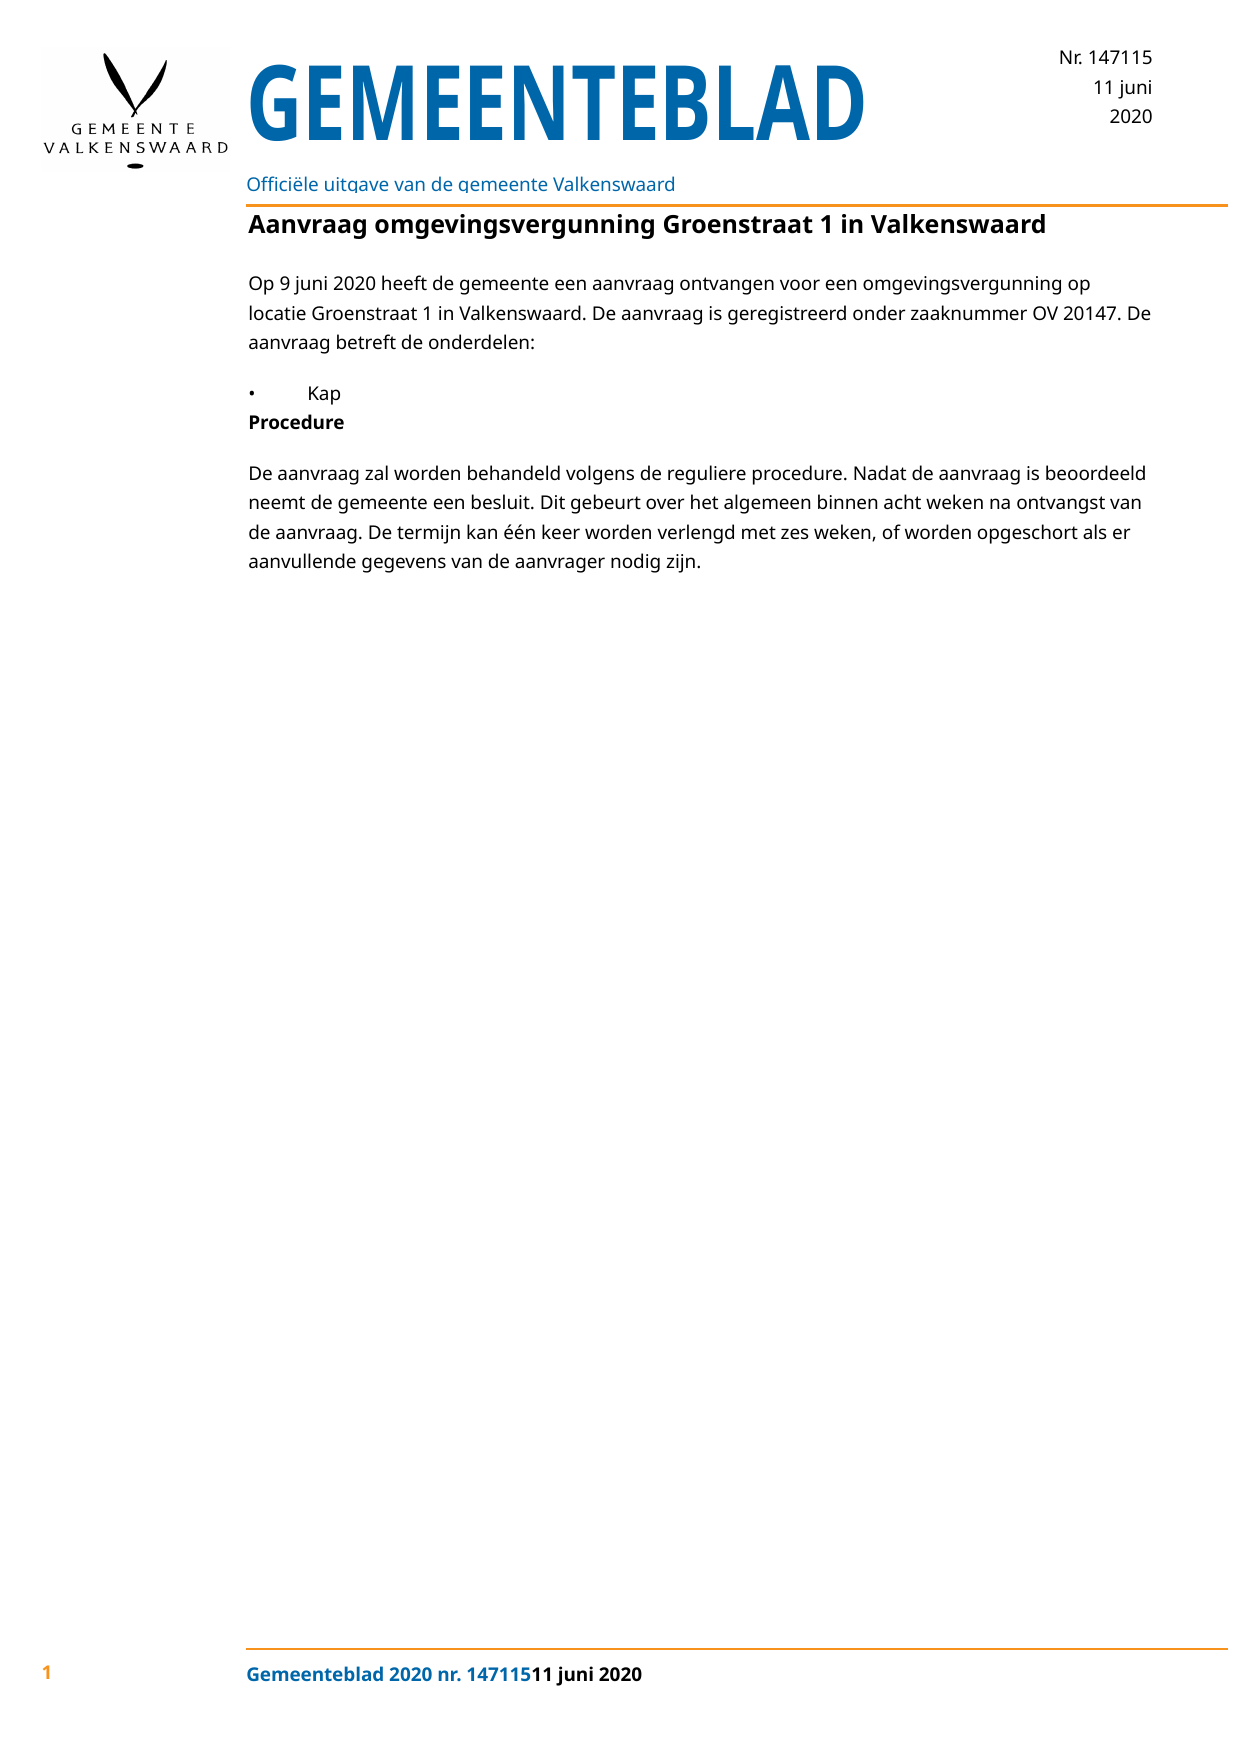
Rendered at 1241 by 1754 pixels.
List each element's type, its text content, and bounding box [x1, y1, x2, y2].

text Aanvraag omgevingsvergunning Groenstraat 1 in Valkenswaard [248, 207, 1152, 241]
text Op 9 juni 2020 heeft de gemeente een aanvraag ontvangen voor een omgevingsvergunning op locatie Groenstraat 1 in Valkenswaard. De aanvraag is geregistreerd onder zaaknummer OV 20147. De aanvraag betreft de onderdelen: [248, 270, 1152, 355]
text De aanvraag zal worden behandeld volgens de reguliere procedure. Nadat de aanvraag is beoordeeld neemt de gemeente een besluit. Dit gebeurt over het algemeen binnen acht weken na ontvangst van de aanvraag. De termijn kan één keer worden verlengd met zes weken, of worden opgeschort als er aanvullende gegevens van de aanvrager nodig zijn. [248, 460, 1152, 574]
picture [41, 47, 231, 172]
list Kap [248, 380, 1152, 406]
text Procedure [248, 409, 1152, 435]
